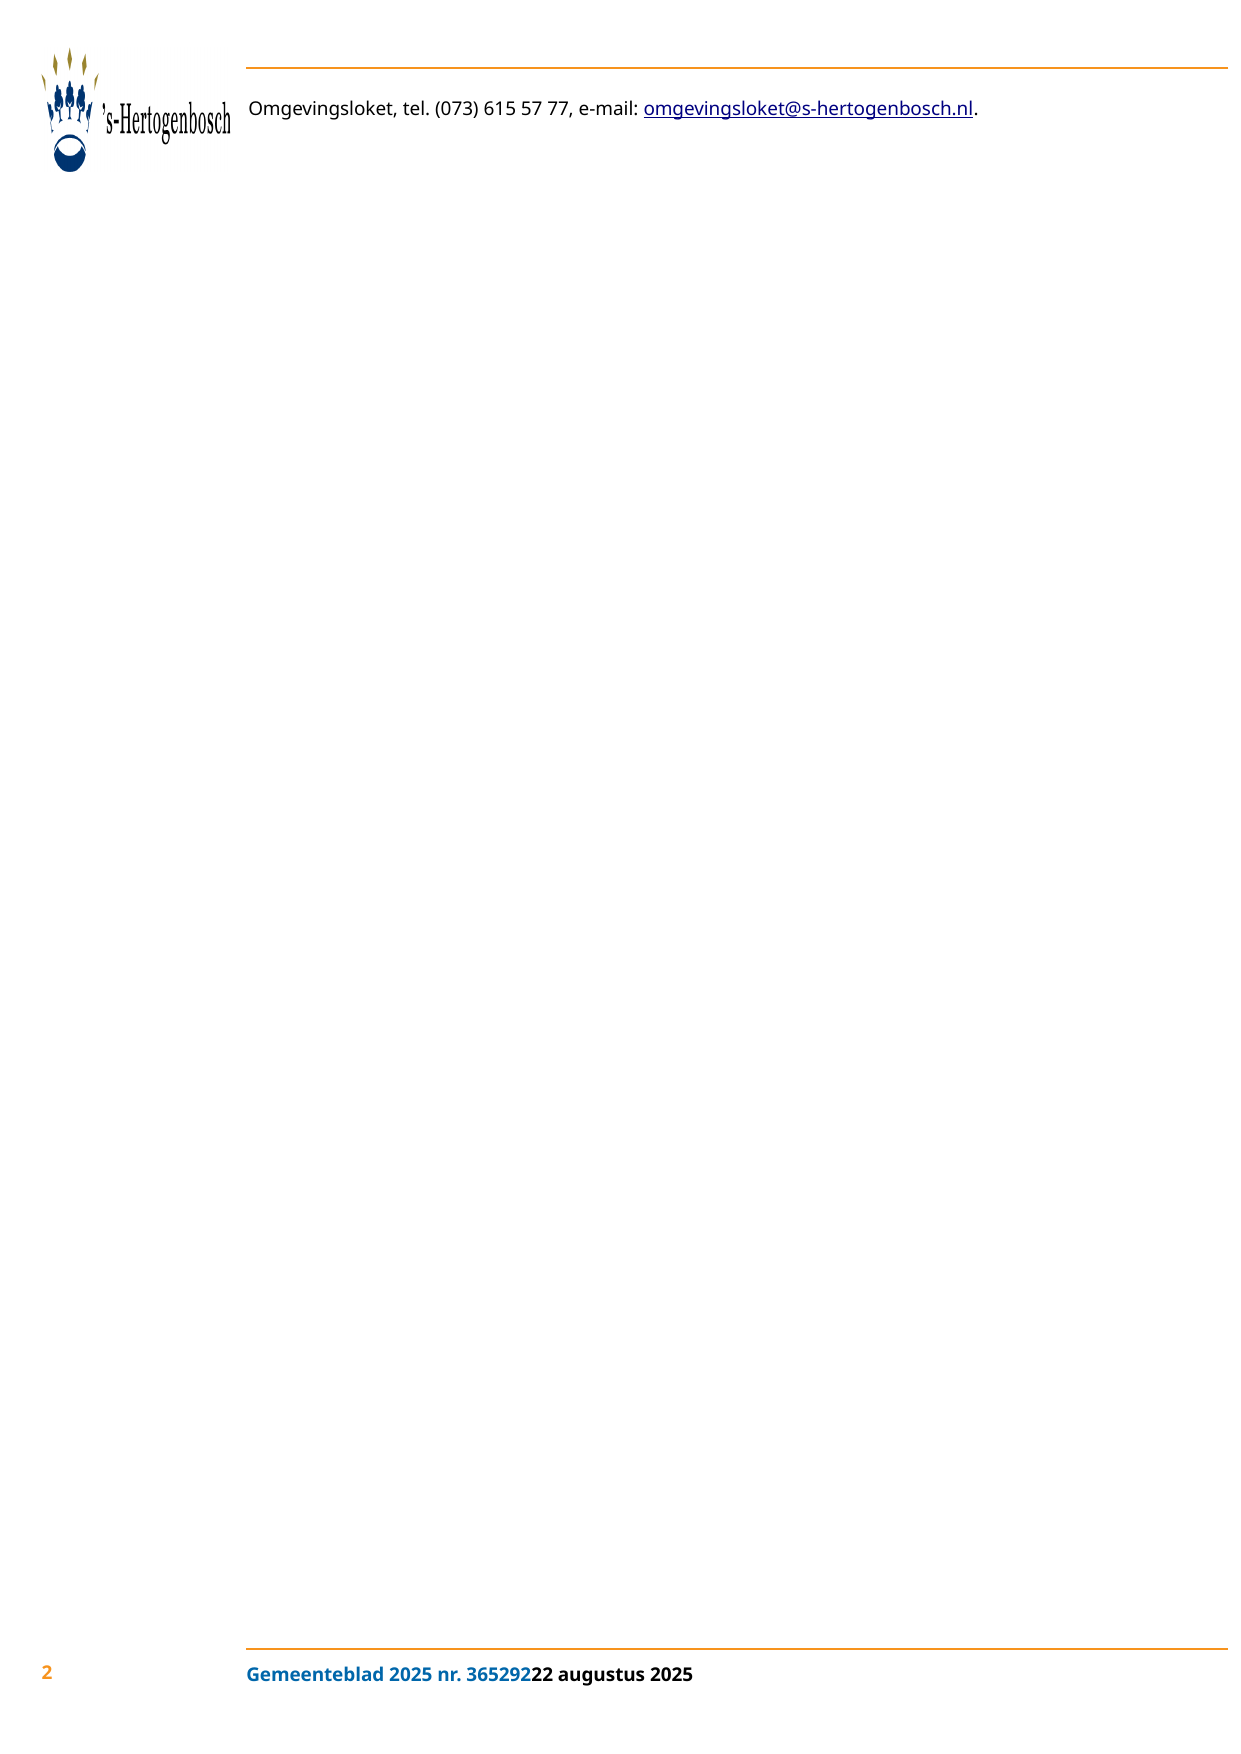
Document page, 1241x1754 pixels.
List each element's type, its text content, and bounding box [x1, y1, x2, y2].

text Omgevingsloket, tel. (073) 615 57 77, e-mail: omgevingsloket@s-hertogenbosch.nl. [248, 95, 1152, 121]
picture [41, 47, 231, 172]
